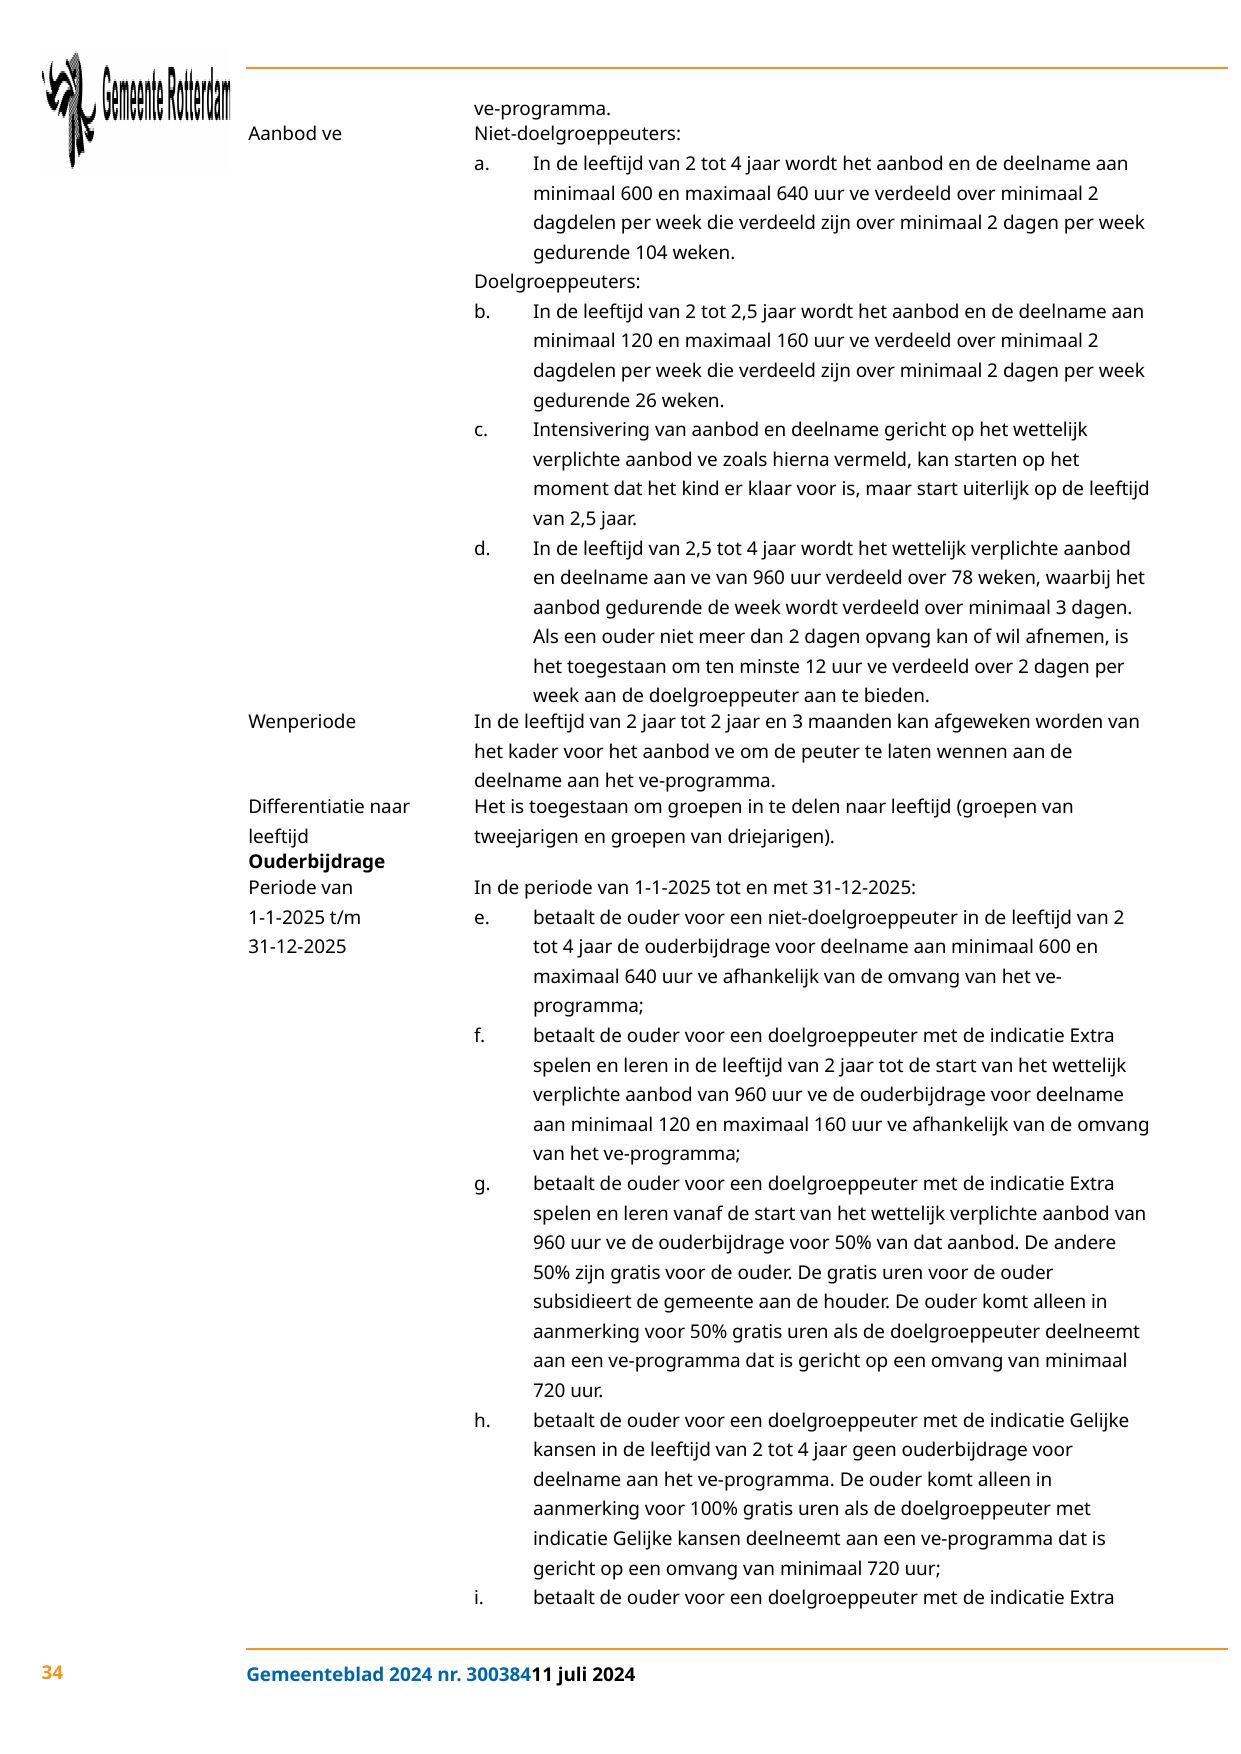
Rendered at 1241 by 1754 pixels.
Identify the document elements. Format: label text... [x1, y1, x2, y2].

table_cell Periode van 1-1-2025 t/m 31-12-2025 [248, 874, 474, 1610]
table_cell ve-programma. [474, 95, 1152, 121]
table_cell Niet-doelgroeppeuters: In de leeftijd van 2 tot 4 jaar wordt het aanbod en de deelname aan minimaal 600 en maximaal 640 uur ve verdeeld over minimaal 2 dagdelen per week die verdeeld zijn over minimaal 2 dagen per week gedurende 104 weken. Doelgroeppeuters: In de leeftijd van 2 tot 2,5 jaar wordt het aanbod en de deelname aan minimaal 120 en maximaal 160 uur ve verdeeld over minimaal 2 dagdelen per week die verdeeld zijn over minimaal 2 dagen per week gedurende 26 weken. Intensivering van aanbod en deelname gericht op het wettelijk verplichte aanbod ve zoals hierna vermeld, kan starten op het moment dat het kind er klaar voor is, maar start uiterlijk op de leeftijd van 2,5 jaar. In de leeftijd van 2,5 tot 4 jaar wordt het wettelijk verplichte aanbod en deelname aan ve van 960 uur verdeeld over 78 weken, waarbij het aanbod gedurende de week wordt verdeeld over minimaal 3 dagen. Als een ouder niet meer dan 2 dagen opvang kan of wil afnemen, is het toegestaan om ten minste 12 uur ve verdeeld over 2 dagen per week aan de doelgroeppeuter aan te bieden. [474, 121, 1152, 708]
table_cell In de periode van 1-1-2025 tot en met 31-12-2025: betaalt de ouder voor een niet-doelgroeppeuter in de leeftijd van 2 tot 4 jaar de ouderbijdrage voor deelname aan minimaal 600 en maximaal 640 uur ve afhankelijk van de omvang van het ve-programma; betaalt de ouder voor een doelgroeppeuter met de indicatie Extra spelen en leren in de leeftijd van 2 jaar tot de start van het wettelijk verplichte aanbod van 960 uur ve de ouderbijdrage voor deelname aan minimaal 120 en maximaal 160 uur ve afhankelijk van de omvang van het ve-programma; betaalt de ouder voor een doelgroeppeuter met de indicatie Extra spelen en leren vanaf de start van het wettelijk verplichte aanbod van 960 uur ve de ouderbijdrage voor 50% van dat aanbod. De andere 50% zijn gratis voor de ouder. De gratis uren voor de ouder subsidieert de gemeente aan de houder. De ouder komt alleen in aanmerking voor 50% gratis uren als de doelgroeppeuter deelneemt aan een ve-programma dat is gericht op een omvang van minimaal 720 uur. betaalt de ouder voor een doelgroeppeuter met de indicatie Gelijke kansen in de leeftijd van 2 tot 4 jaar geen ouderbijdrage voor deelname aan het ve-programma. De ouder komt alleen in aanmerking voor 100% gratis uren als de doelgroeppeuter met indicatie Gelijke kansen deelneemt aan een ve-programma dat is gericht op een omvang van minimaal 720 uur; betaalt de ouder voor een doelgroeppeuter met de indicatie Extra [474, 874, 1152, 1610]
picture [41, 47, 231, 172]
table_cell Wenperiode [248, 708, 474, 793]
table_cell Ouderbijdrage [248, 849, 1152, 874]
table_cell [248, 95, 474, 121]
table_cell Aanbod ve [248, 121, 474, 708]
table_cell Het is toegestaan om groepen in te delen naar leeftijd (groepen van tweejarigen en groepen van driejarigen). [474, 793, 1152, 848]
table_cell In de leeftijd van 2 jaar tot 2 jaar en 3 maanden kan afgeweken worden van het kader voor het aanbod ve om de peuter te laten wennen aan de deelname aan het ve-programma. [474, 708, 1152, 793]
table_cell Differentiatie naar leeftijd [248, 793, 474, 848]
